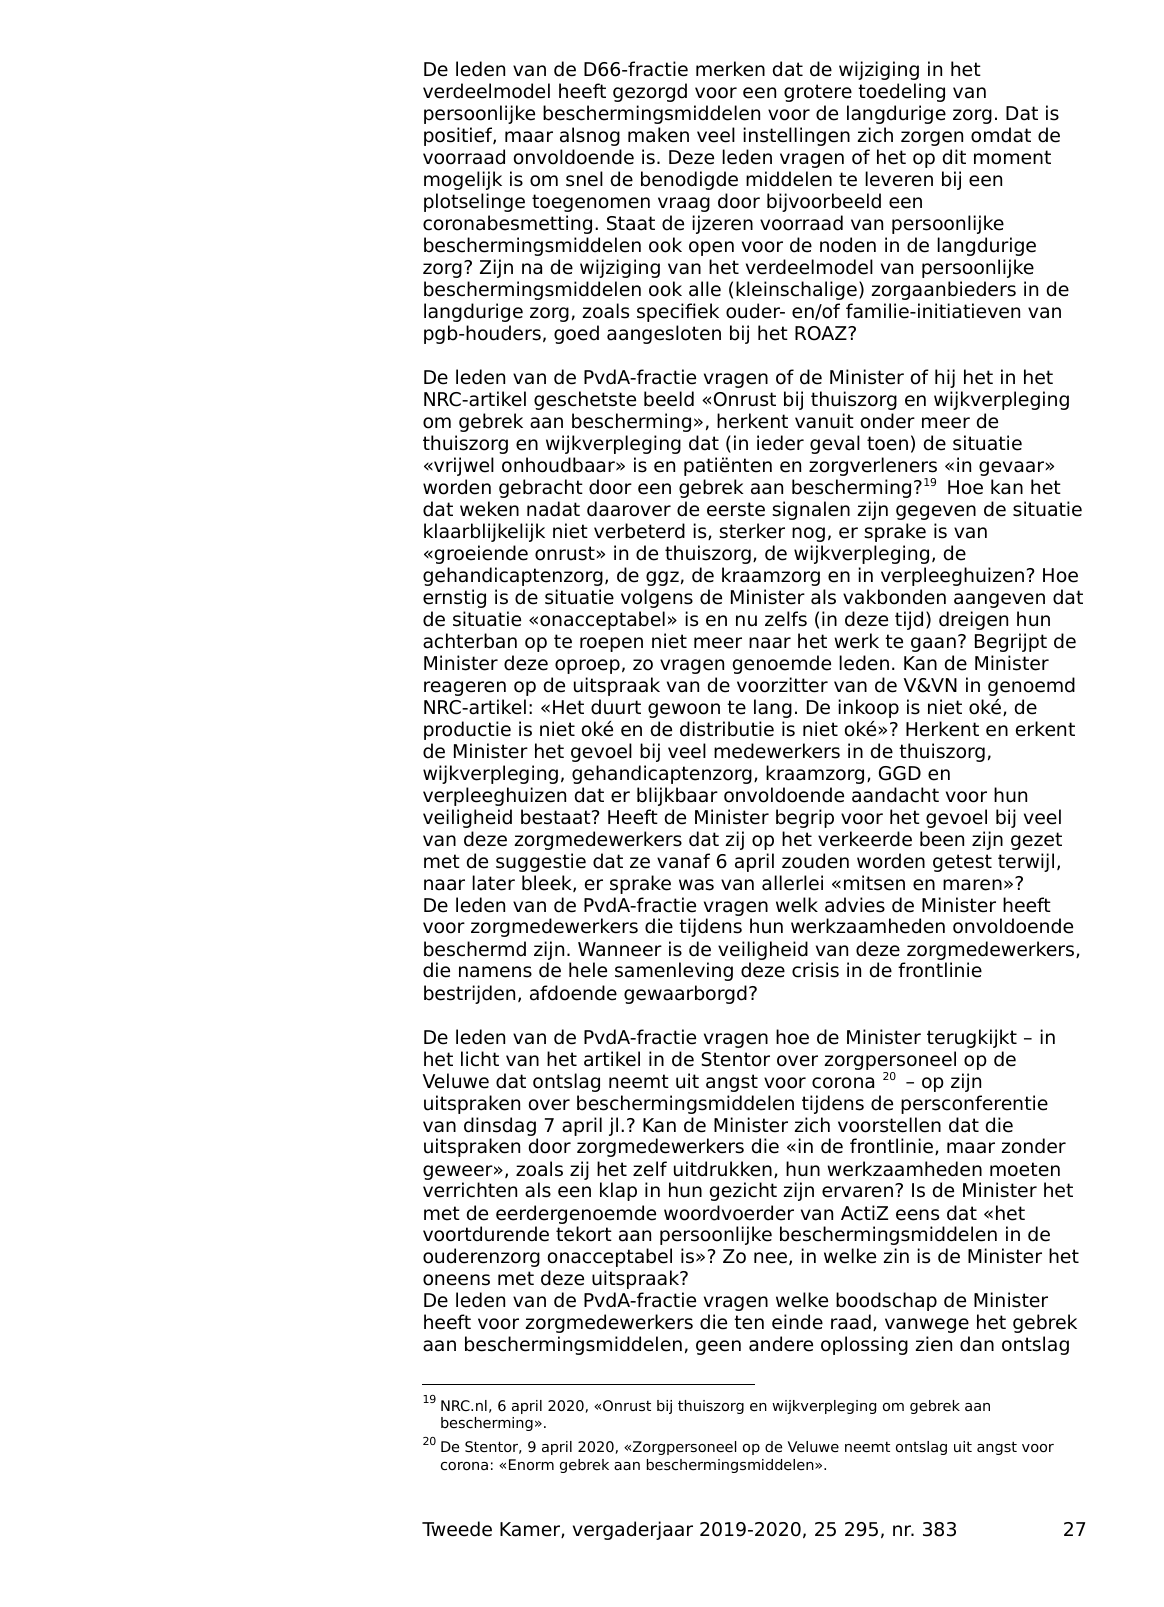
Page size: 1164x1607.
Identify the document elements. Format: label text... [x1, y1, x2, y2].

text De leden van de PvdA-fractie vragen hoe de Minister terugkijkt – in het licht van het artikel in de Stentor over zorgpersoneel op de Veluwe dat ontslag neemt uit angst voor corona – op zijn uitspraken over beschermingsmiddelen tijdens de persconferentie van dinsdag 7 april jl.? Kan de Minister zich voorstellen dat die uitspraken door zorgmedewerkers die «in de frontlinie, maar zonder geweer», zoals zij het zelf uitdrukken, hun werkzaamheden moeten verrichten als een klap in hun gezicht zijn ervaren? Is de Minister het met de eerdergenoemde woordvoerder van ActiZ eens dat «het voortdurende tekort aan persoonlijke beschermingsmiddelen in de ouderenzorg onacceptabel is»? Zo nee, in welke zin is de Minister het oneens met deze uitspraak? [422, 1027, 1087, 1290]
text NRC.nl, 6 april 2020, «Onrust bij thuiszorg en wijkverpleging om gebrek aan bescherming». [422, 1393, 1087, 1432]
text De leden van de PvdA-fractie vragen welke boodschap de Minister heeft voor zorgmedewerkers die ten einde raad, vanwege het gebrek aan beschermingsmiddelen, geen andere oplossing zien dan ontslag [422, 1290, 1087, 1356]
text De leden van de PvdA-fractie vragen welk advies de Minister heeft voor zorgmedewerkers die tijdens hun werkzaamheden onvoldoende beschermd zijn. Wanneer is de veiligheid van deze zorgmedewerkers, die namens de hele samenleving deze crisis in de frontlinie bestrijden, afdoende gewaarborgd? [422, 894, 1087, 1004]
text De Stentor, 9 april 2020, «Zorgpersoneel op de Veluwe neemt ontslag uit angst voor corona: «Enorm gebrek aan beschermingsmiddelen». [422, 1435, 1087, 1474]
text De leden van de PvdA-fractie vragen of de Minister of hij het in het NRC-artikel geschetste beeld «Onrust bij thuiszorg en wijkverpleging om gebrek aan bescherming», herkent vanuit onder meer de thuiszorg en wijkverpleging dat (in ieder geval toen) de situatie «vrijwel onhoudbaar» is en patiënten en zorgverleners «in gevaar» worden gebracht door een gebrek aan bescherming? Hoe kan het dat weken nadat daarover de eerste signalen zijn gegeven de situatie klaarblijkelijk niet verbeterd is, sterker nog, er sprake is van «groeiende onrust» in de thuiszorg, de wijkverpleging, de gehandicaptenzorg, de ggz, de kraamzorg en in verpleeghuizen? Hoe ernstig is de situatie volgens de Minister als vakbonden aangeven dat de situatie «onacceptabel» is en nu zelfs (in deze tijd) dreigen hun achterban op te roepen niet meer naar het werk te gaan? Begrijpt de Minister deze oproep, zo vragen genoemde leden. Kan de Minister reageren op de uitspraak van de voorzitter van de V&VN in genoemd NRC-artikel: «Het duurt gewoon te lang. De inkoop is niet oké, de productie is niet oké en de distributie is niet oké»? Herkent en erkent de Minister het gevoel bij veel medewerkers in de thuiszorg, wijkverpleging, gehandicaptenzorg, kraamzorg, GGD en verpleeghuizen dat er blijkbaar onvoldoende aandacht voor hun veiligheid bestaat? Heeft de Minister begrip voor het gevoel bij veel van deze zorgmedewerkers dat zij op het verkeerde been zijn gezet met de suggestie dat ze vanaf 6 april zouden worden getest terwijl, naar later bleek, er sprake was van allerlei «mitsen en maren»? [422, 367, 1087, 894]
text De leden van de D66-fractie merken dat de wijziging in het verdeelmodel heeft gezorgd voor een grotere toedeling van persoonlijke beschermingsmiddelen voor de langdurige zorg. Dat is positief, maar alsnog maken veel instellingen zich zorgen omdat de voorraad onvoldoende is. Deze leden vragen of het op dit moment mogelijk is om snel de benodigde middelen te leveren bij een plotselinge toegenomen vraag door bijvoorbeeld een coronabesmetting. Staat de ijzeren voorraad van persoonlijke beschermingsmiddelen ook open voor de noden in de langdurige zorg? Zijn na de wijziging van het verdeelmodel van persoonlijke beschermingsmiddelen ook alle (kleinschalige) zorgaanbieders in de langdurige zorg, zoals specifiek ouder- en/of familie-initiatieven van pgb-houders, goed aangesloten bij het ROAZ? [422, 59, 1087, 345]
